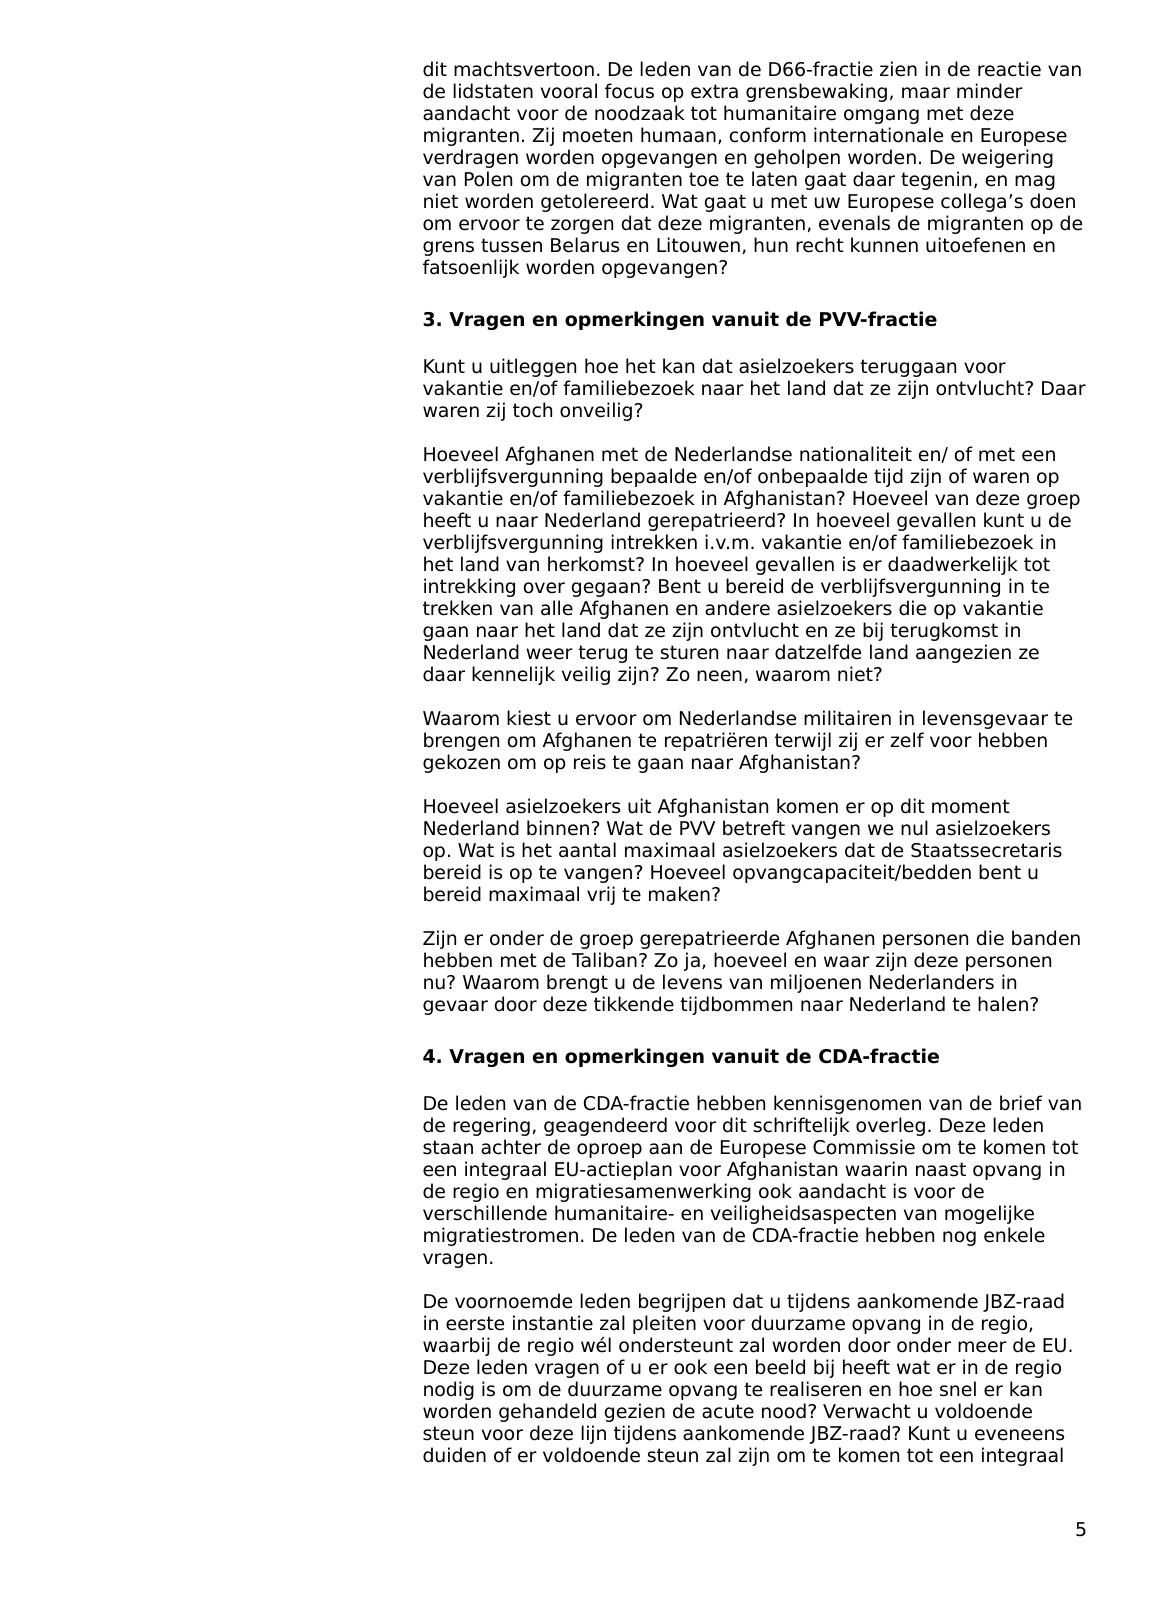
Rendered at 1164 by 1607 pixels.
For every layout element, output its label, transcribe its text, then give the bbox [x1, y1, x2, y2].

text Hoeveel Afghanen met de Nederlandse nationaliteit en/ of met een verblijfsvergunning bepaalde en/of onbepaalde tijd zijn of waren op vakantie en/of familiebezoek in Afghanistan? Hoeveel van deze groep heeft u naar Nederland gerepatrieerd? In hoeveel gevallen kunt u de verblijfsvergunning intrekken i.v.m. vakantie en/of familiebezoek in het land van herkomst? In hoeveel gevallen is er daadwerkelijk tot intrekking over gegaan? Bent u bereid de verblijfsvergunning in te trekken van alle Afghanen en andere asielzoekers die op vakantie gaan naar het land dat ze zijn ontvlucht en ze bij terugkomst in Nederland weer terug te sturen naar datzelfde land aangezien ze daar kennelijk veilig zijn? Zo neen, waarom niet? [422, 444, 1087, 686]
text De voornoemde leden begrijpen dat u tijdens aankomende JBZ-raad in eerste instantie zal pleiten voor duurzame opvang in de regio, waarbij de regio wél ondersteunt zal worden door onder meer de EU. Deze leden vragen of u er ook een beeld bij heeft wat er in de regio nodig is om de duurzame opvang te realiseren en hoe snel er kan worden gehandeld gezien de acute nood? Verwacht u voldoende steun voor deze lijn tijdens aankomende JBZ-raad? Kunt u eveneens duiden of er voldoende steun zal zijn om te komen tot een integraal [422, 1291, 1087, 1467]
text dit machtsvertoon. De leden van de D66-fractie zien in de reactie van de lidstaten vooral focus op extra grensbewaking, maar minder aandacht voor de noodzaak tot humanitaire omgang met deze migranten. Zij moeten humaan, conform internationale en Europese verdragen worden opgevangen en geholpen worden. De weigering van Polen om de migranten toe te laten gaat daar tegenin, en mag niet worden getolereerd. Wat gaat u met uw Europese collega’s doen om ervoor te zorgen dat deze migranten, evenals de migranten op de grens tussen Belarus en Litouwen, hun recht kunnen uitoefenen en fatsoenlijk worden opgevangen? [422, 59, 1087, 279]
subtitle 3. Vragen en opmerkingen vanuit de PVV-fractie [422, 309, 1087, 331]
text Zijn er onder de groep gerepatrieerde Afghanen personen die banden hebben met de Taliban? Zo ja, hoeveel en waar zijn deze personen nu? Waarom brengt u de levens van miljoenen Nederlanders in gevaar door deze tikkende tijdbommen naar Nederland te halen? [422, 928, 1087, 1016]
subtitle 4. Vragen en opmerkingen vanuit de CDA-fractie [422, 1046, 1087, 1068]
text Kunt u uitleggen hoe het kan dat asielzoekers teruggaan voor vakantie en/of familiebezoek naar het land dat ze zijn ontvlucht? Daar waren zij toch onveilig? [422, 356, 1087, 422]
text Waarom kiest u ervoor om Nederlandse militairen in levensgevaar te brengen om Afghanen te repatriëren terwijl zij er zelf voor hebben gekozen om op reis te gaan naar Afghanistan? [422, 708, 1087, 774]
text Hoeveel asielzoekers uit Afghanistan komen er op dit moment Nederland binnen? Wat de PVV betreft vangen we nul asielzoekers op. Wat is het aantal maximaal asielzoekers dat de Staatssecretaris bereid is op te vangen? Hoeveel opvangcapaciteit/bedden bent u bereid maximaal vrij te maken? [422, 796, 1087, 906]
text De leden van de CDA-fractie hebben kennisgenomen van de brief van de regering, geagendeerd voor dit schriftelijk overleg. Deze leden staan achter de oproep aan de Europese Commissie om te komen tot een integraal EU-actieplan voor Afghanistan waarin naast opvang in de regio en migratiesamenwerking ook aandacht is voor de verschillende humanitaire- en veiligheidsaspecten van mogelijke migratiestromen. De leden van de CDA-fractie hebben nog enkele vragen. [422, 1093, 1087, 1269]
